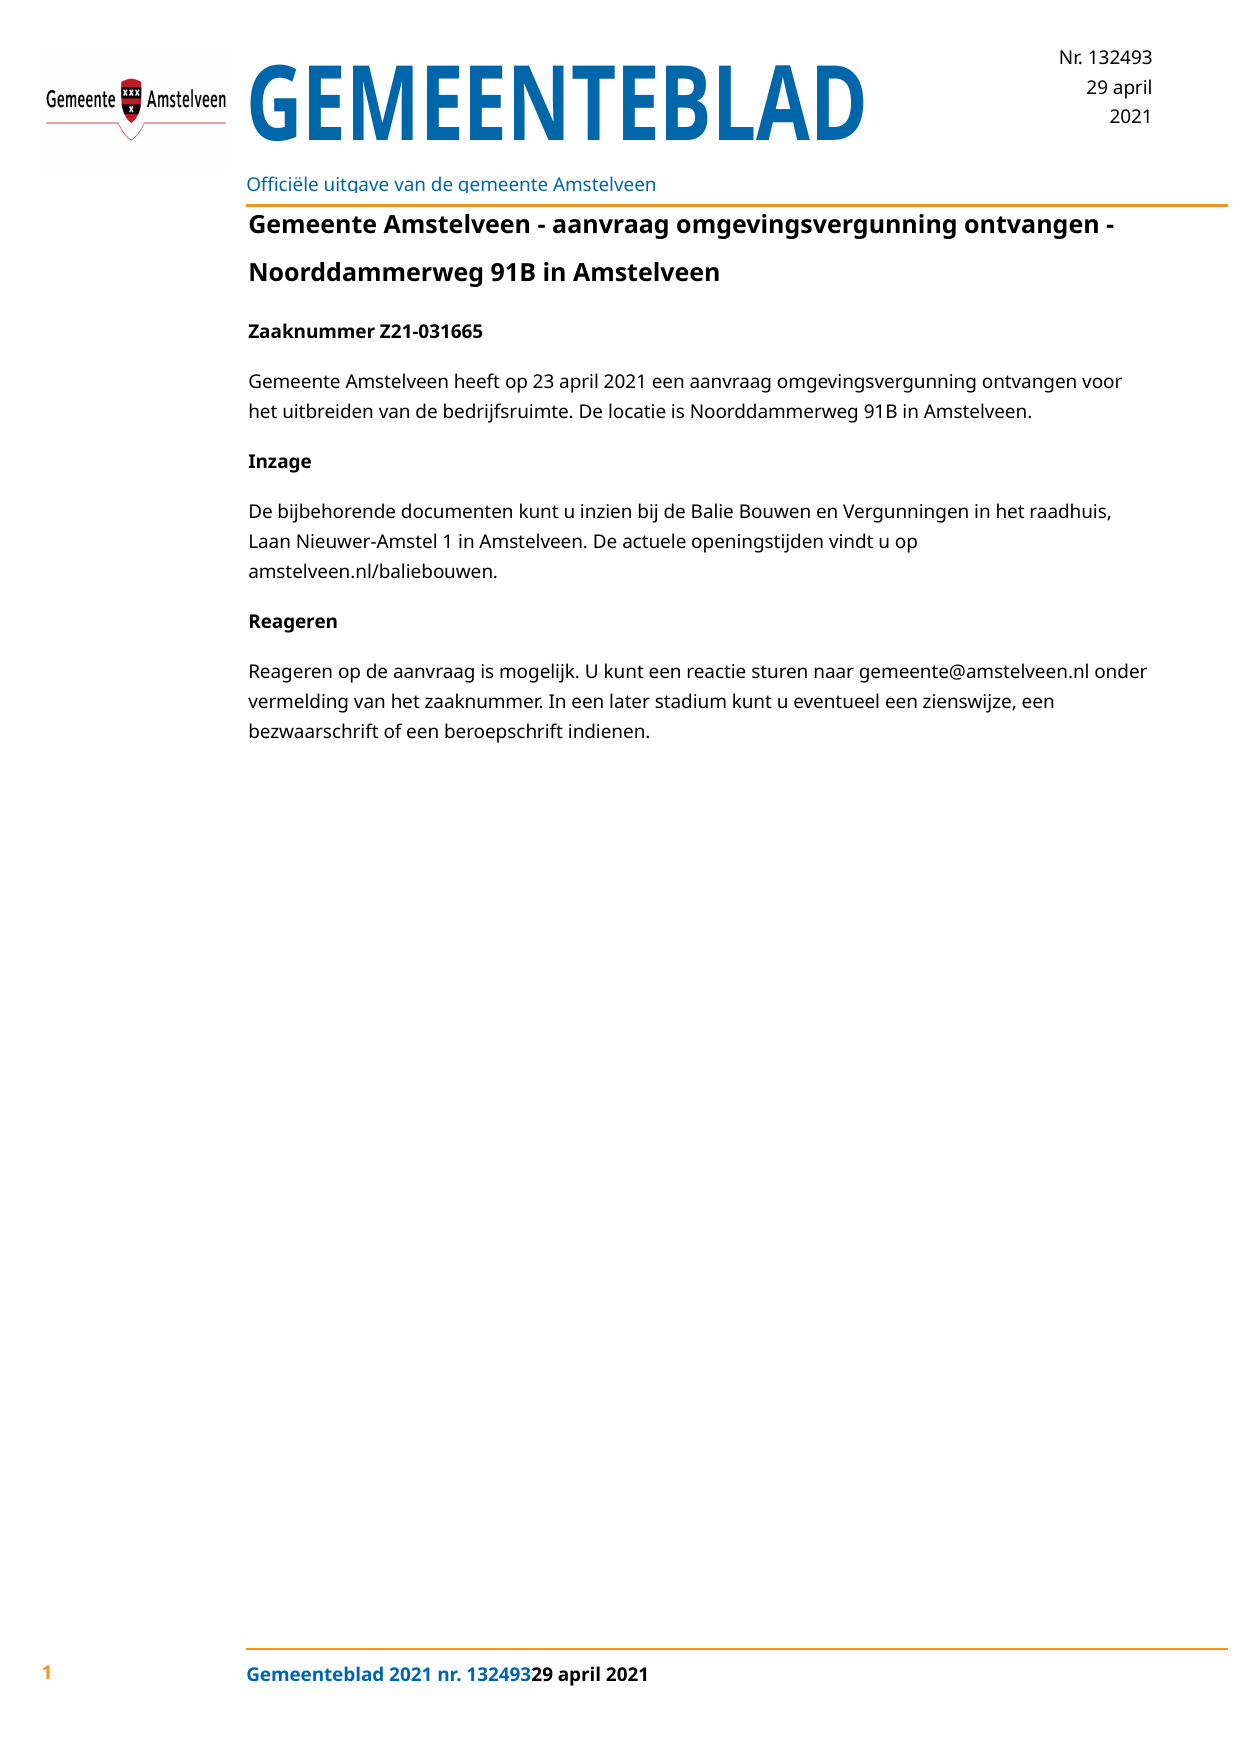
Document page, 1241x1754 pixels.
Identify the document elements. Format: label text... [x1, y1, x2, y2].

text Zaaknummer Z21-031665 [248, 318, 1152, 344]
text Inzage [248, 448, 1152, 474]
text Reageren [248, 608, 1152, 634]
text Gemeente Amstelveen - aanvraag omgevingsvergunning ontvangen - Noorddammerweg 91B in Amstelveen [248, 207, 1152, 288]
text Gemeente Amstelveen heeft op 23 april 2021 een aanvraag omgevingsvergunning ontvangen voor het uitbreiden van de bedrijfsruimte. De locatie is Noorddammerweg 91B in Amstelveen. [248, 368, 1152, 424]
text Reageren op de aanvraag is mogelijk. U kunt een reactie sturen naar gemeente@amstelveen.nl onder vermelding van het zaaknummer. In een later stadium kunt u eventueel een zienswijze, een bezwaarschrift of een beroepschrift indienen. [248, 659, 1152, 744]
text De bijbehorende documenten kunt u inzien bij de Balie Bouwen en Vergunningen in het raadhuis, Laan Nieuwer-Amstel 1 in Amstelveen. De actuele openingstijden vindt u op amstelveen.nl/baliebouwen. [248, 499, 1152, 584]
picture [41, 47, 231, 172]
